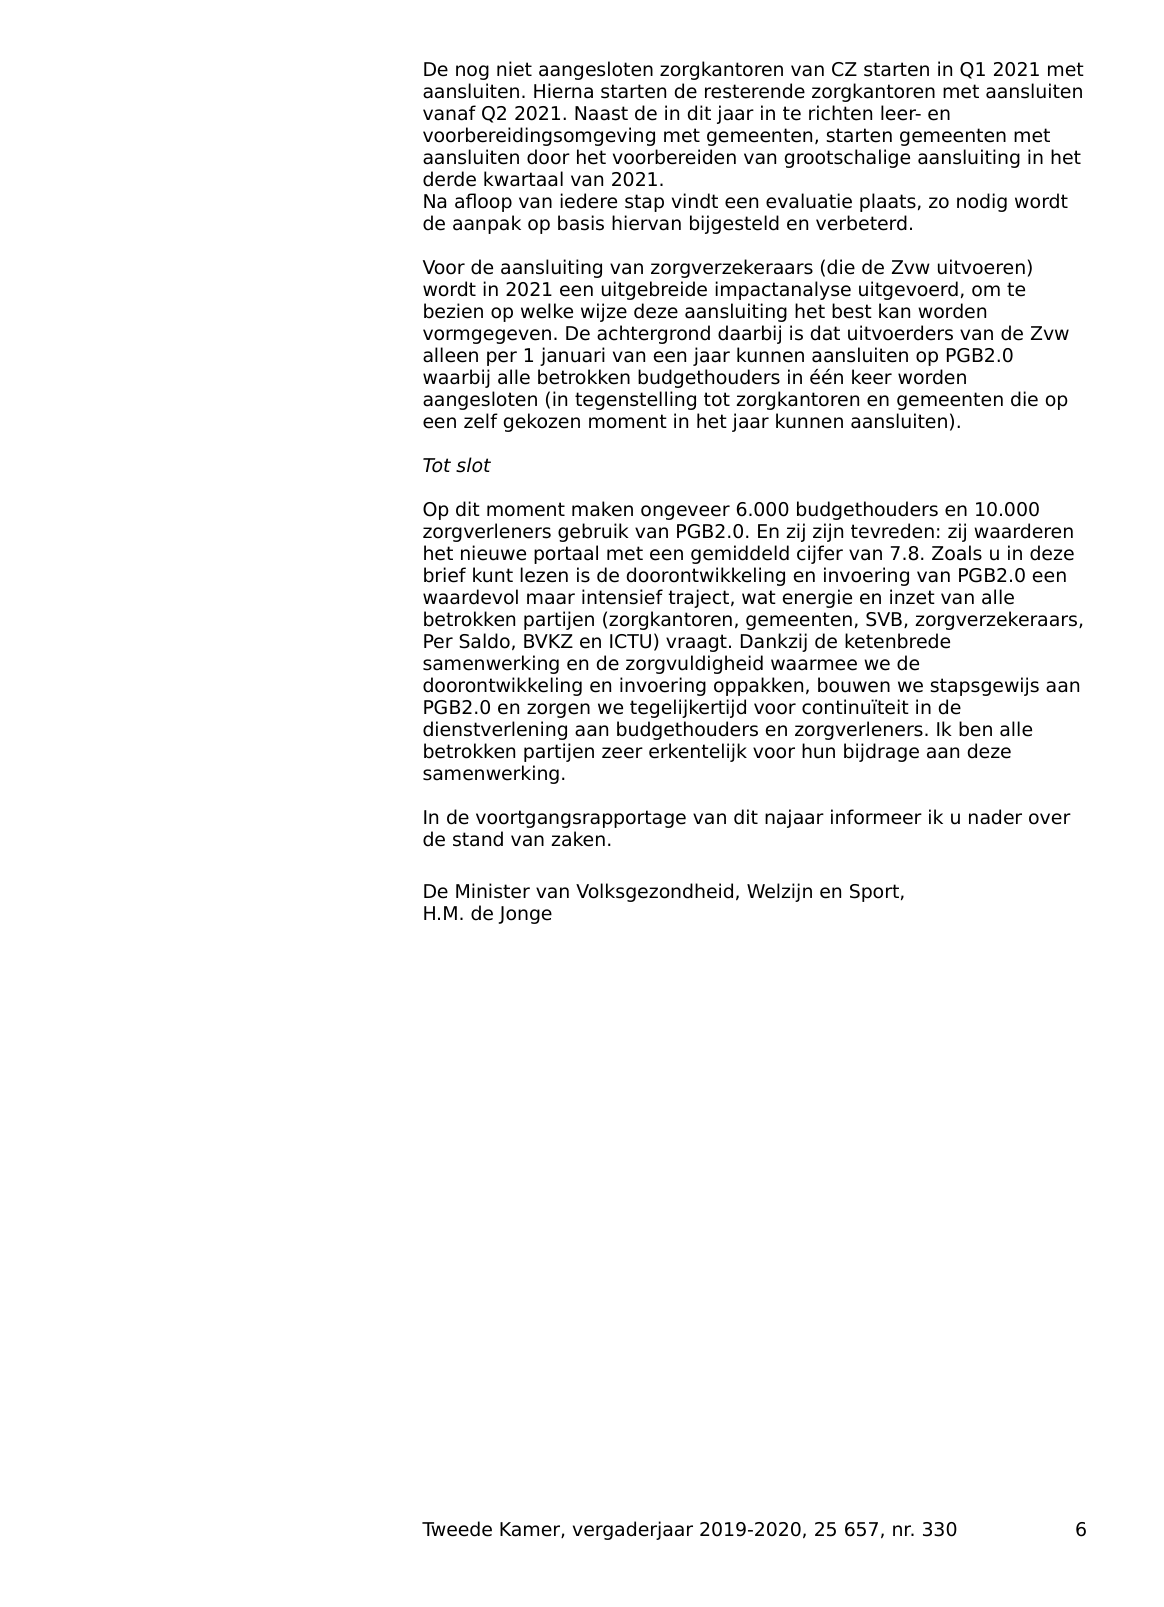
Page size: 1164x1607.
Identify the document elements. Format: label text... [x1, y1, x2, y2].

text De Minister van Volksgezondheid, Welzijn en Sport, H.M. de Jonge [422, 881, 1087, 925]
text Na afloop van iedere stap vindt een evaluatie plaats, zo nodig wordt de aanpak op basis hiervan bijgesteld en verbeterd. [422, 191, 1087, 235]
text Voor de aansluiting van zorgverzekeraars (die de Zvw uitvoeren) wordt in 2021 een uitgebreide impactanalyse uitgevoerd, om te bezien op welke wijze deze aansluiting het best kan worden vormgegeven. De achtergrond daarbij is dat uitvoerders van de Zvw alleen per 1 januari van een jaar kunnen aansluiten op PGB2.0 waarbij alle betrokken budgethouders in één keer worden aangesloten (in tegenstelling tot zorgkantoren en gemeenten die op een zelf gekozen moment in het jaar kunnen aansluiten). [422, 257, 1087, 433]
subtitle Tot slot [422, 455, 1087, 477]
text In de voortgangsrapportage van dit najaar informeer ik u nader over de stand van zaken. [422, 807, 1087, 851]
text Op dit moment maken ongeveer 6.000 budgethouders en 10.000 zorgverleners gebruik van PGB2.0. En zij zijn tevreden: zij waarderen het nieuwe portaal met een gemiddeld cijfer van 7.8. Zoals u in deze brief kunt lezen is de doorontwikkeling en invoering van PGB2.0 een waardevol maar intensief traject, wat energie en inzet van alle betrokken partijen (zorgkantoren, gemeenten, SVB, zorgverzekeraars, Per Saldo, BVKZ en ICTU) vraagt. Dankzij de ketenbrede samenwerking en de zorgvuldigheid waarmee we de doorontwikkeling en invoering oppakken, bouwen we stapsgewijs aan PGB2.0 en zorgen we tegelijkertijd voor continuïteit in de dienstverlening aan budgethouders en zorgverleners. Ik ben alle betrokken partijen zeer erkentelijk voor hun bijdrage aan deze samenwerking. [422, 499, 1087, 785]
text De nog niet aangesloten zorgkantoren van CZ starten in Q1 2021 met aansluiten. Hierna starten de resterende zorgkantoren met aansluiten vanaf Q2 2021. Naast de in dit jaar in te richten leer- en voorbereidingsomgeving met gemeenten, starten gemeenten met aansluiten door het voorbereiden van grootschalige aansluiting in het derde kwartaal van 2021. [422, 59, 1087, 191]
